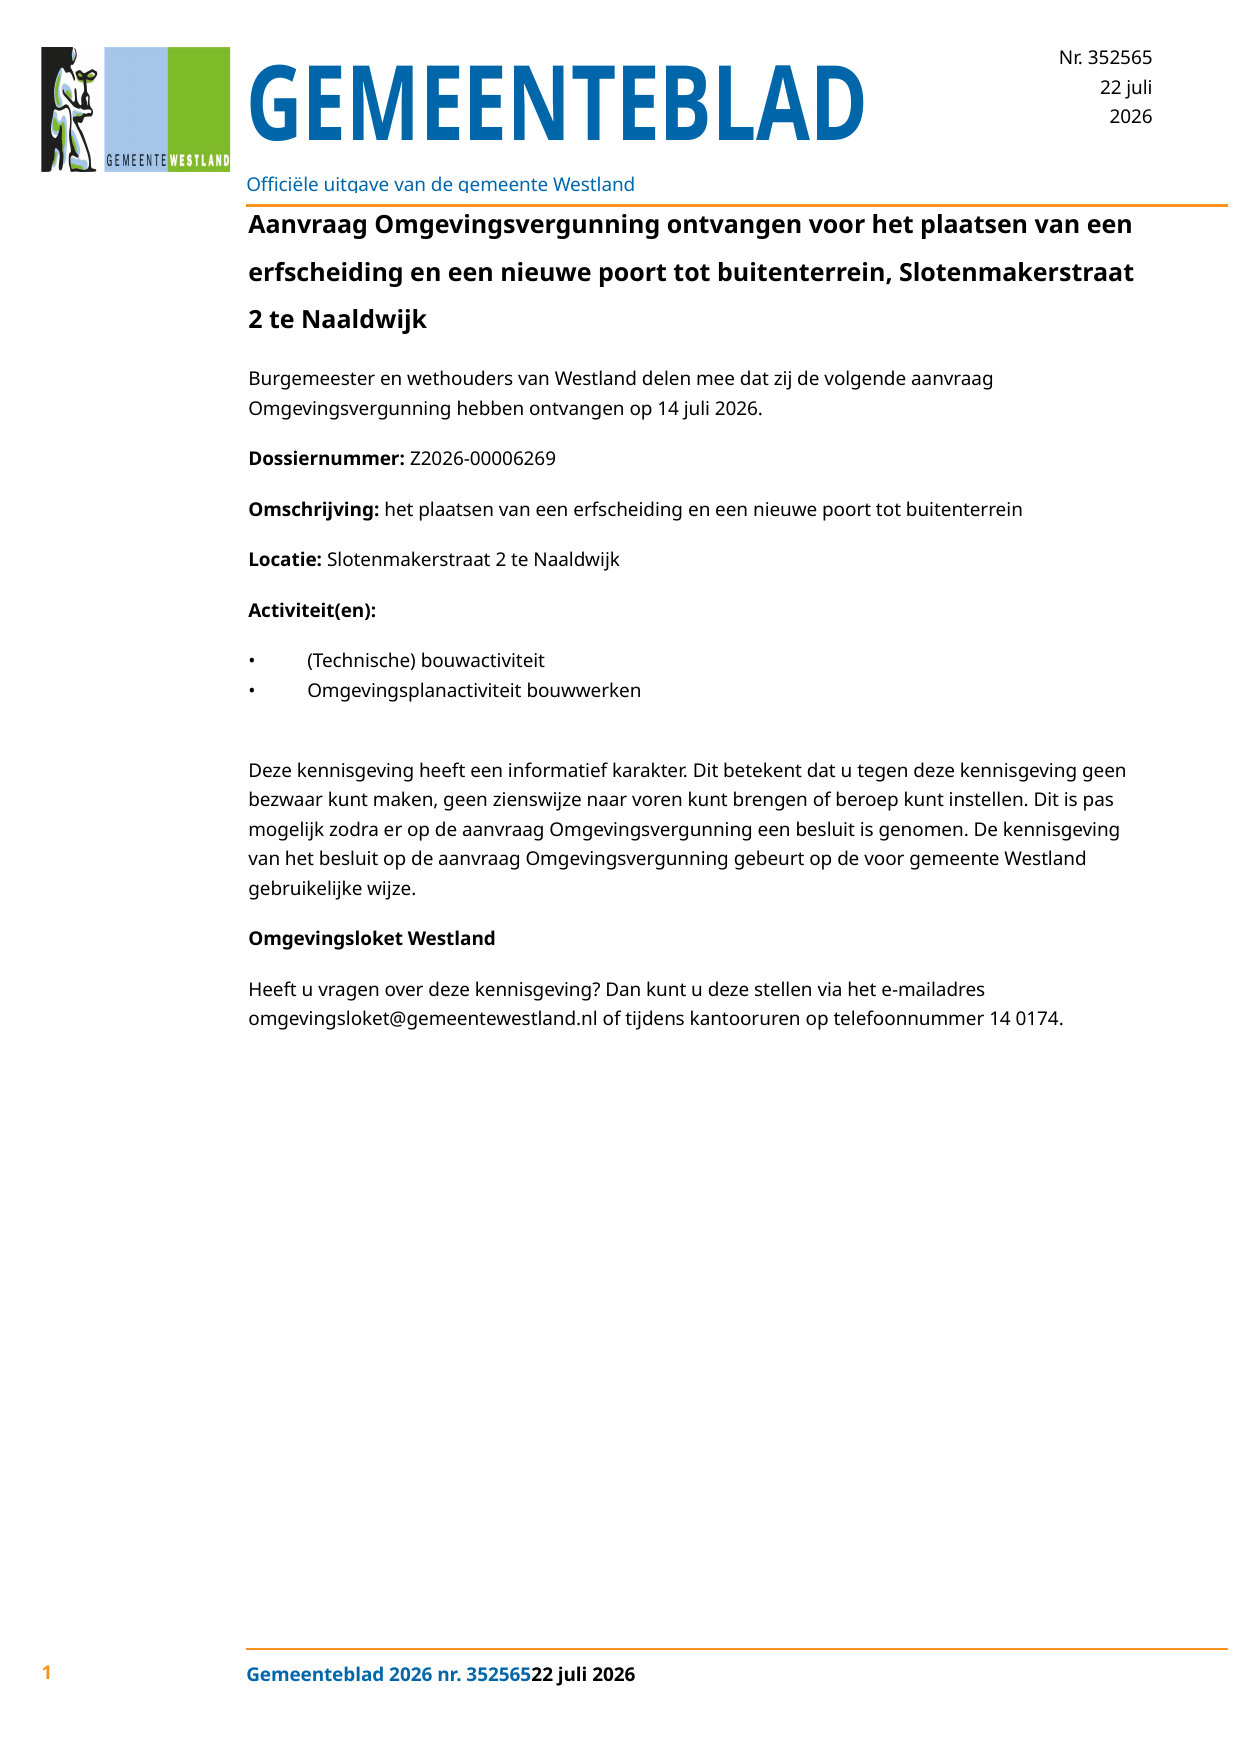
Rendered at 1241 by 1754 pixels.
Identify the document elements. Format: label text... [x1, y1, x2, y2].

text Burgemeester en wethouders van Westland delen mee dat zij de volgende aanvraag Omgevingsvergunning hebben ontvangen op 14 juli 2026. [248, 366, 1152, 421]
text Deze kennisgeving heeft een informatief karakter. Dit betekent dat u tegen deze kennisgeving geen bezwaar kunt maken, geen zienswijze naar voren kunt brengen of beroep kunt instellen. Dit is pas mogelijk zodra er op de aanvraag Omgevingsvergunning een besluit is genomen. De kennisgeving van het besluit op de aanvraag Omgevingsvergunning gebeurt op de voor gemeente Westland gebruikelijke wijze. [248, 757, 1152, 901]
picture [41, 47, 231, 172]
list Omgevingsplanactiviteit bouwwerken [248, 677, 1152, 702]
text Locatie: Slotenmakerstraat 2 te Naaldwijk [248, 546, 1152, 572]
text Omgevingsloket Westland [248, 926, 1152, 951]
text Heeft u vragen over deze kennisgeving? Dan kunt u deze stellen via het e-mailadres omgevingsloket@gemeentewestland.nl of tijdens kantooruren op telefoonnummer 14 0174. [248, 976, 1152, 1031]
text Dossiernummer: Z2026-00006269 [248, 446, 1152, 471]
text Aanvraag Omgevingsvergunning ontvangen voor het plaatsen van een erfscheiding en een nieuwe poort tot buitenterrein, Slotenmakerstraat 2 te Naaldwijk [248, 207, 1152, 336]
list (Technische) bouwactiviteit [248, 647, 1152, 673]
text Activiteit(en): [248, 597, 1152, 622]
text Omschrijving: het plaatsen van een erfscheiding en een nieuwe poort tot buitenterrein [248, 496, 1152, 522]
